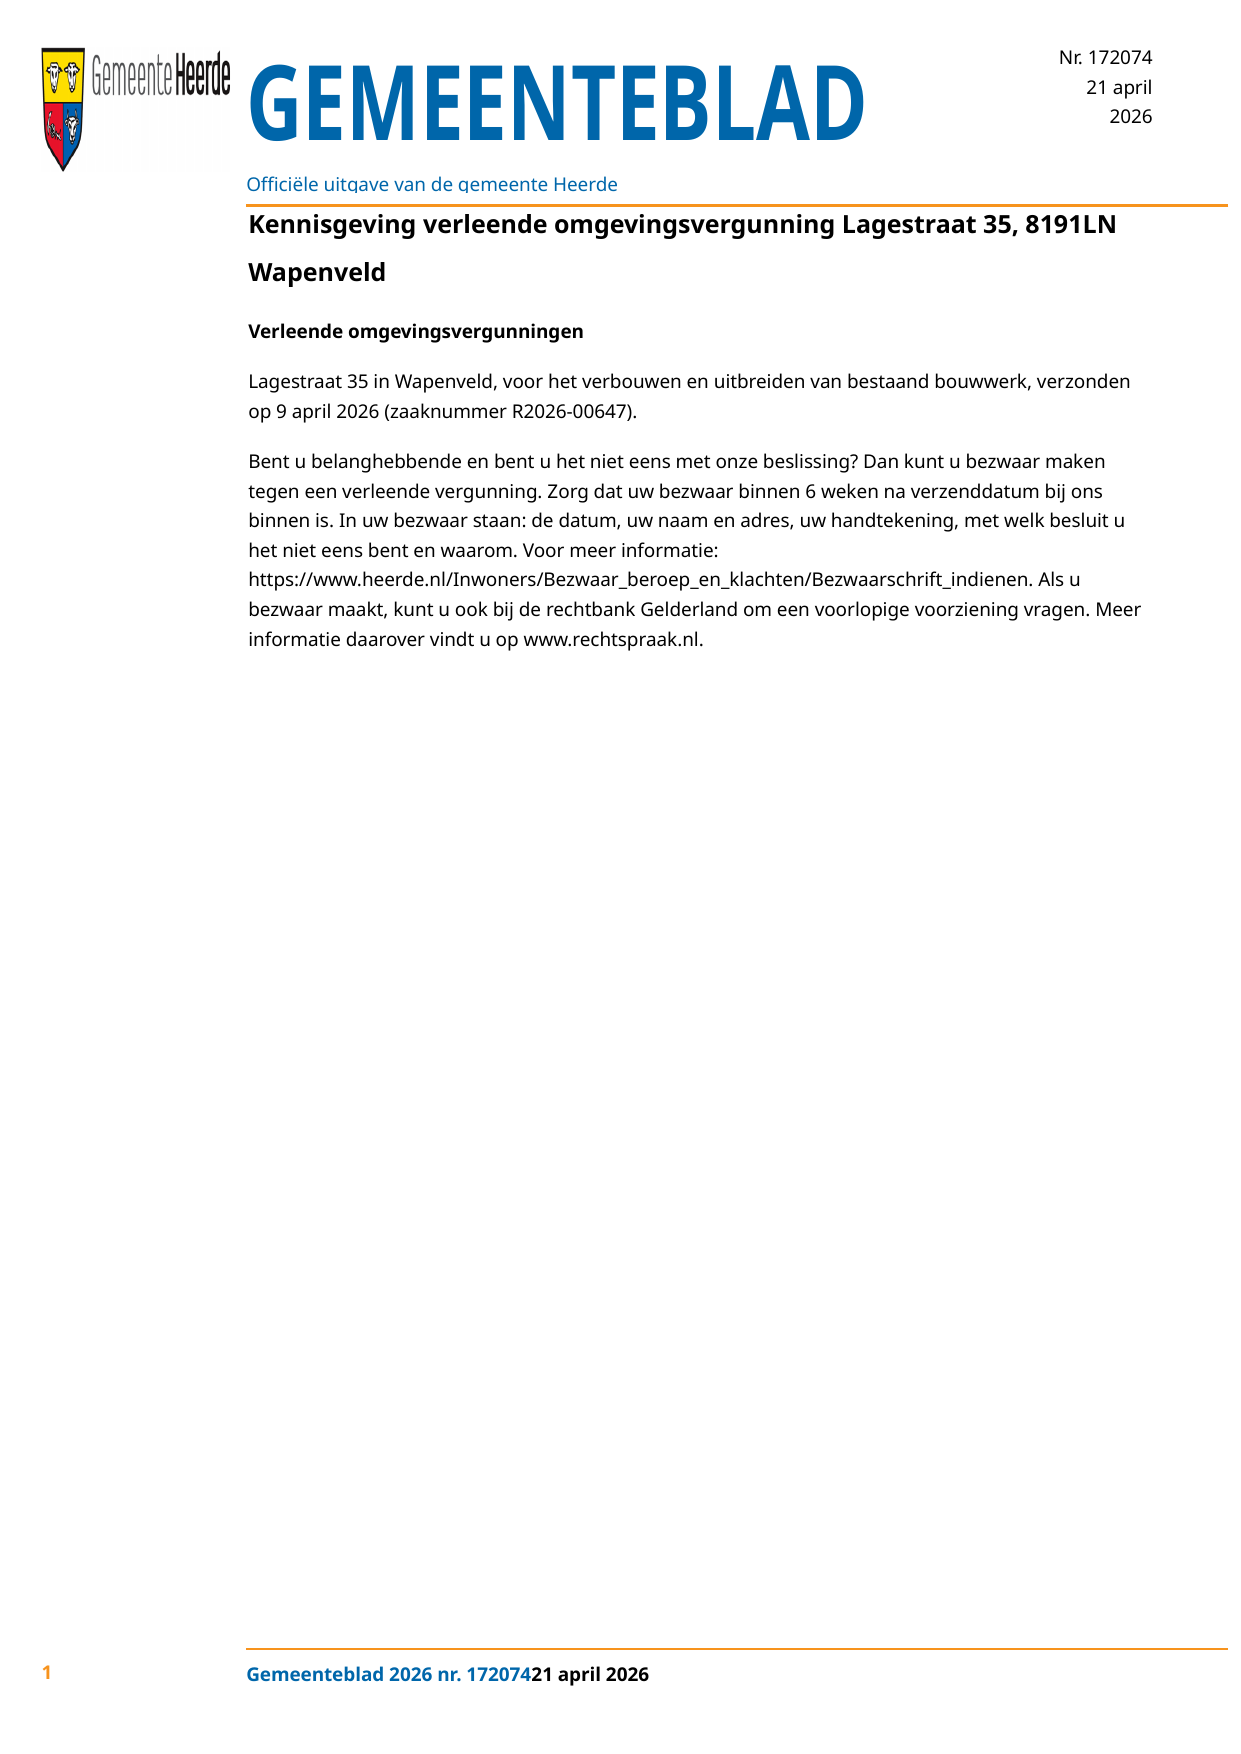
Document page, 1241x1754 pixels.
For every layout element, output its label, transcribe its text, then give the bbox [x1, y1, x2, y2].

text Kennisgeving verleende omgevingsvergunning Lagestraat 35, 8191LN Wapenveld [248, 207, 1152, 288]
picture [41, 47, 231, 172]
text Lagestraat 35 in Wapenveld, voor het verbouwen en uitbreiden van bestaand bouwwerk, verzonden op 9 april 2026 (zaaknummer R2026-00647). [248, 368, 1152, 424]
text Verleende omgevingsvergunningen [248, 318, 1152, 344]
text Bent u belanghebbende en bent u het niet eens met onze beslissing? Dan kunt u bezwaar maken tegen een verleende vergunning. Zorg dat uw bezwaar binnen 6 weken na verzenddatum bij ons binnen is. In uw bezwaar staan: de datum, uw naam en adres, uw handtekening, met welk besluit u het niet eens bent en waarom. Voor meer informatie: https://www.heerde.nl/Inwoners/Bezwaar_beroep_en_klachten/Bezwaarschrift_indienen. Als u bezwaar maakt, kunt u ook bij de rechtbank Gelderland om een voorlopige voorziening vragen. Meer informatie daarover vindt u op www.rechtspraak.nl. [248, 448, 1152, 652]
